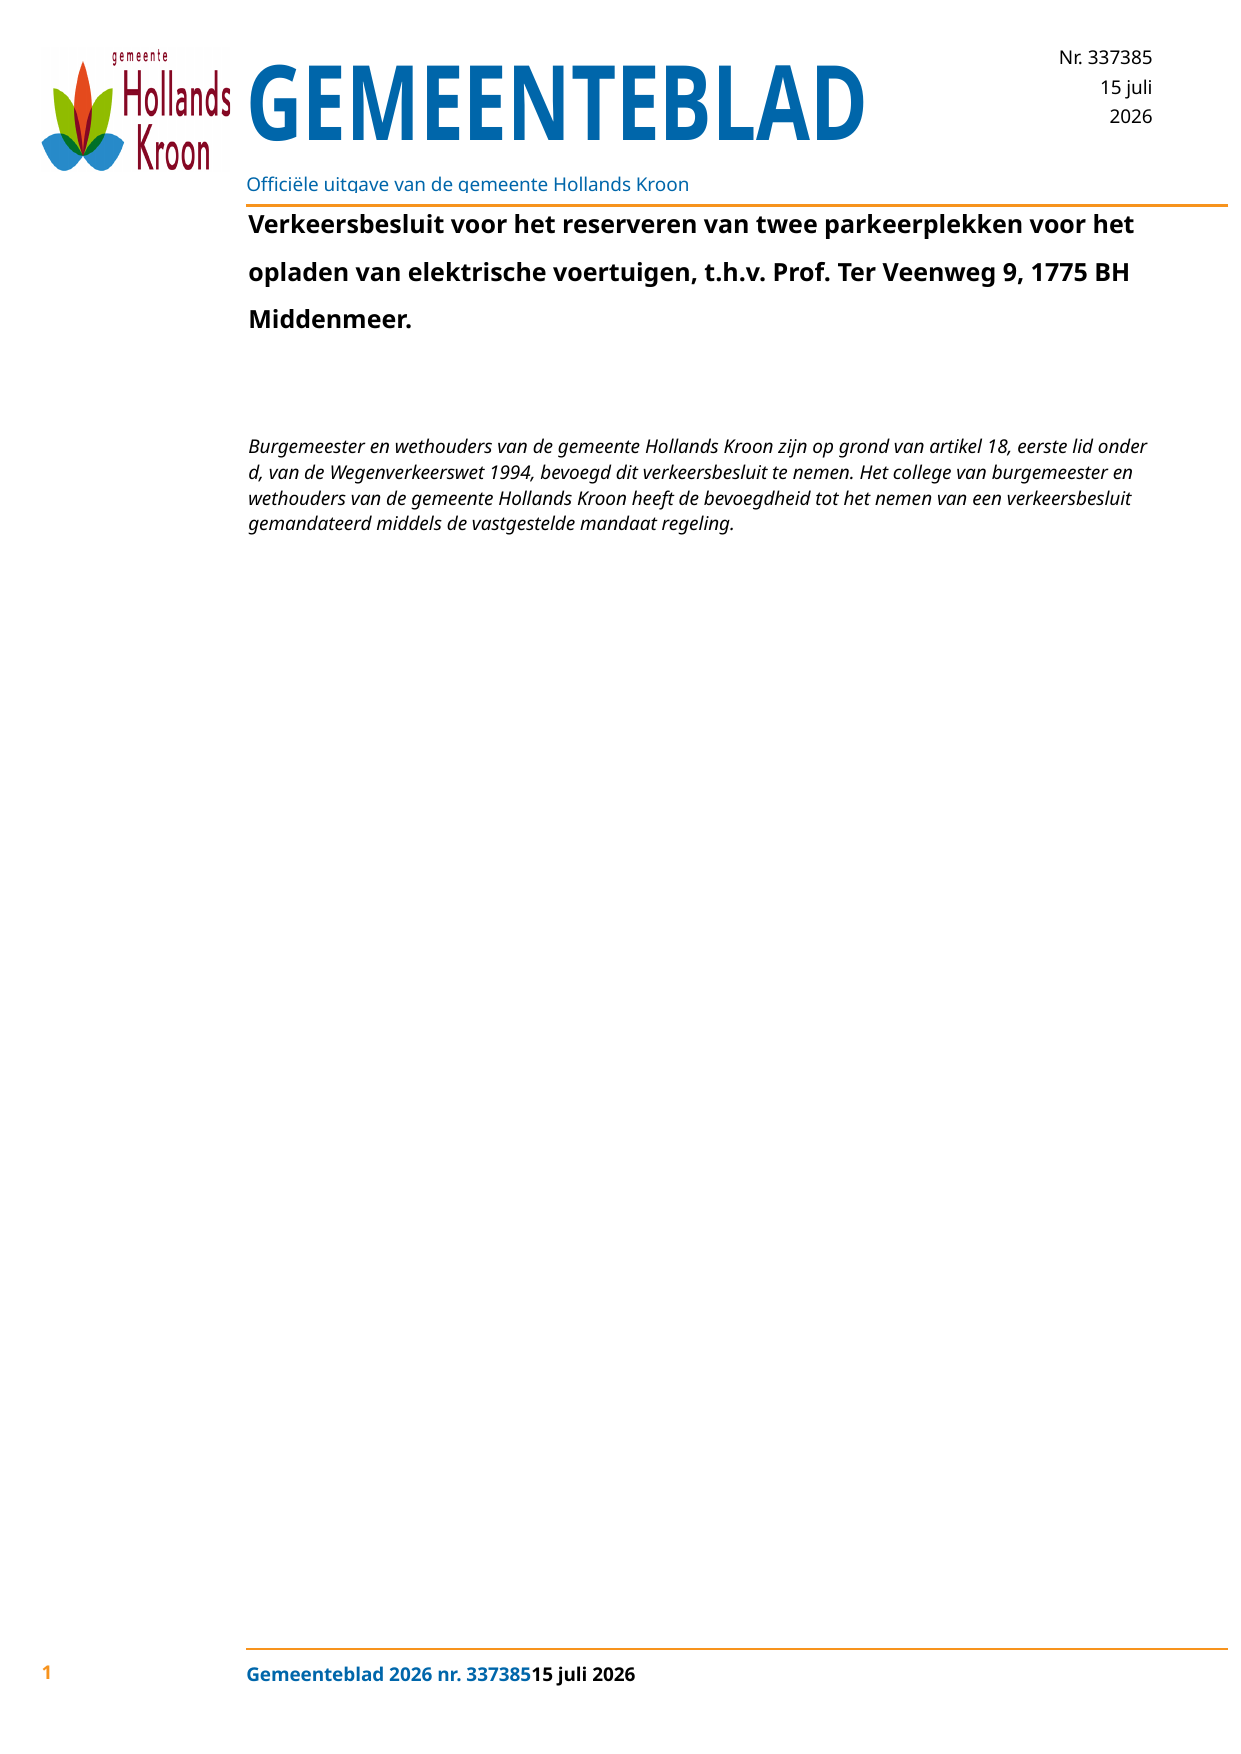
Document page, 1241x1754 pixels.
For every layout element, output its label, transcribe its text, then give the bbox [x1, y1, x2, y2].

text Verkeersbesluit voor het reserveren van twee parkeerplekken voor het opladen van elektrische voertuigen, t.h.v. Prof. Ter Veenweg 9, 1775 BH Middenmeer. [248, 207, 1152, 336]
text Burgemeester en wethouders van de gemeente Hollands Kroon zijn op grond van artikel 18, eerste lid onder d, van de Wegenverkeerswet 1994, bevoegd dit verkeersbesluit te nemen. Het college van burgemeester en wethouders van de gemeente Hollands Kroon heeft de bevoegdheid tot het nemen van een verkeersbesluit gemandateerd middels de vastgestelde mandaat regeling. [248, 433, 1152, 536]
picture [41, 47, 231, 172]
